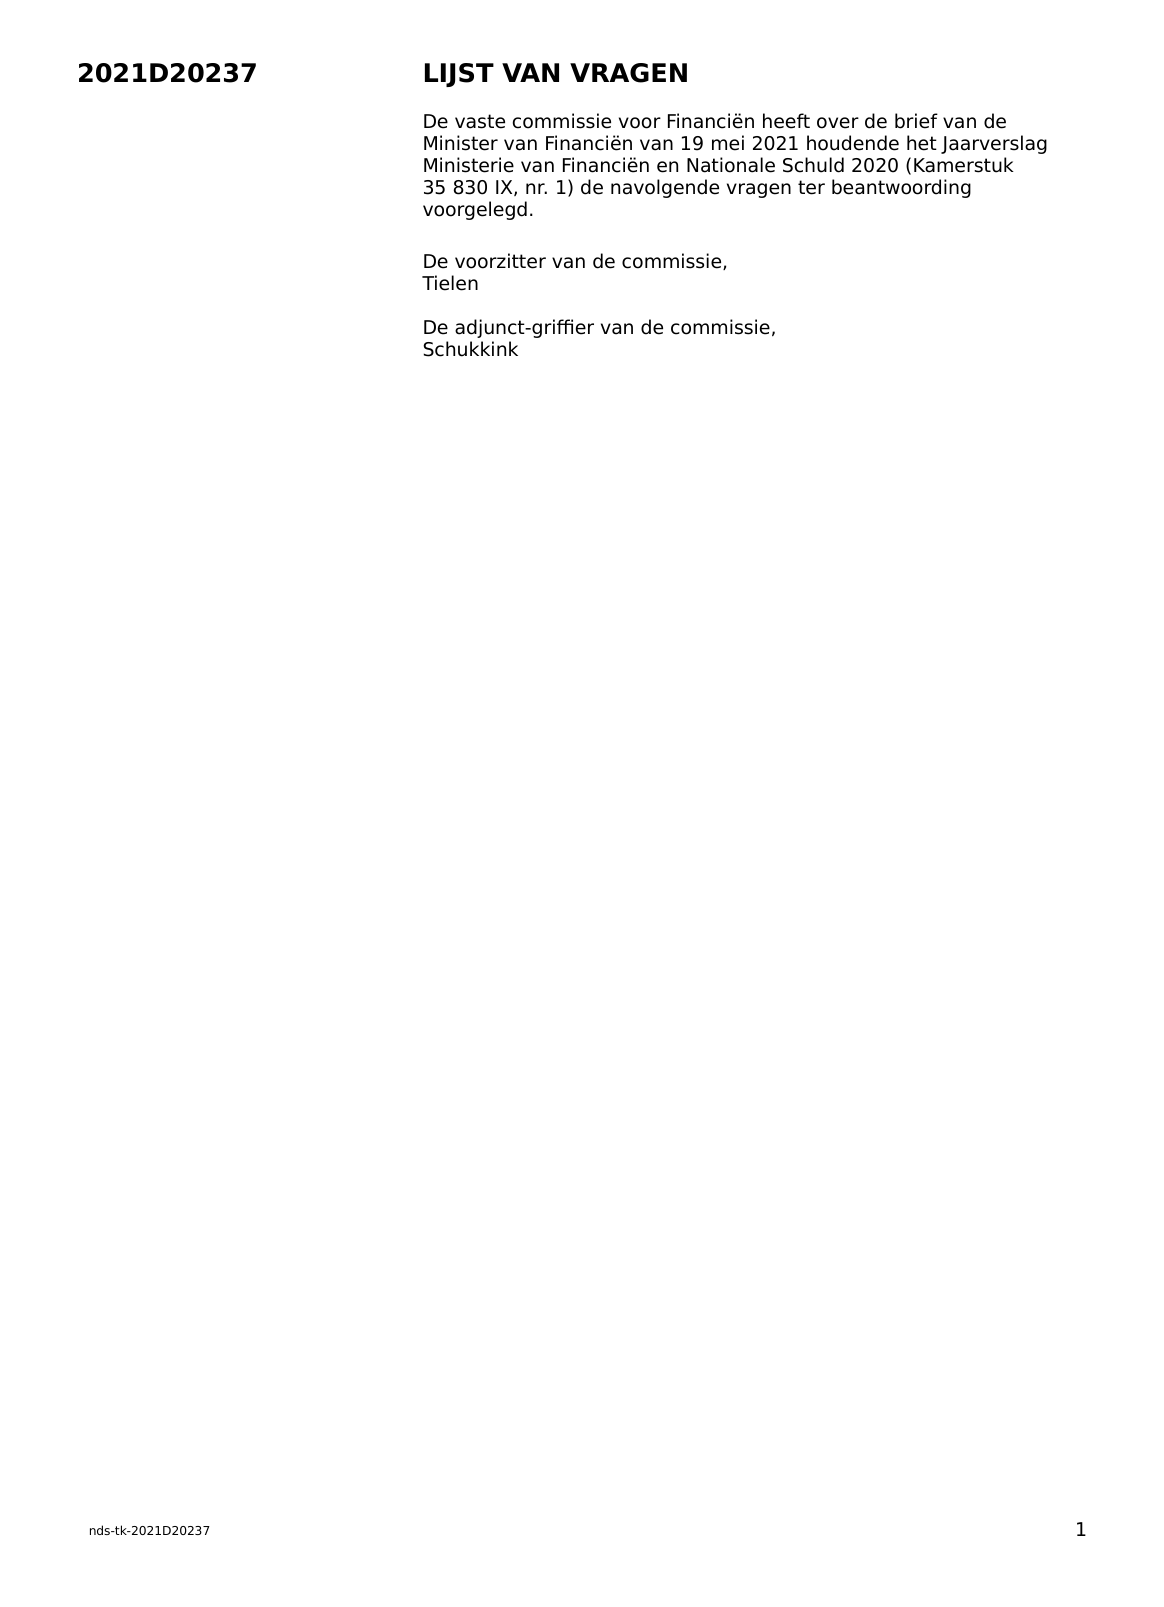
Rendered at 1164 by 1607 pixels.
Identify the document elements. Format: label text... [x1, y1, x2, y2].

text nds-tk-2021D20237 [88, 1524, 323, 1538]
text De adjunct-griffier van de commissie, Schukkink [422, 317, 1087, 361]
text 2021D20237 LIJST VAN VRAGEN [77, 59, 1087, 89]
text De vaste commissie voor Financiën heeft over de brief van de Minister van Financiën van 19 mei 2021 houdende het Jaarverslag Ministerie van Financiën en Nationale Schuld 2020 (Kamerstuk 35 830 IX, nr. 1) de navolgende vragen ter beantwoording voorgelegd. [422, 111, 1087, 221]
text De voorzitter van de commissie, Tielen [422, 251, 1087, 295]
